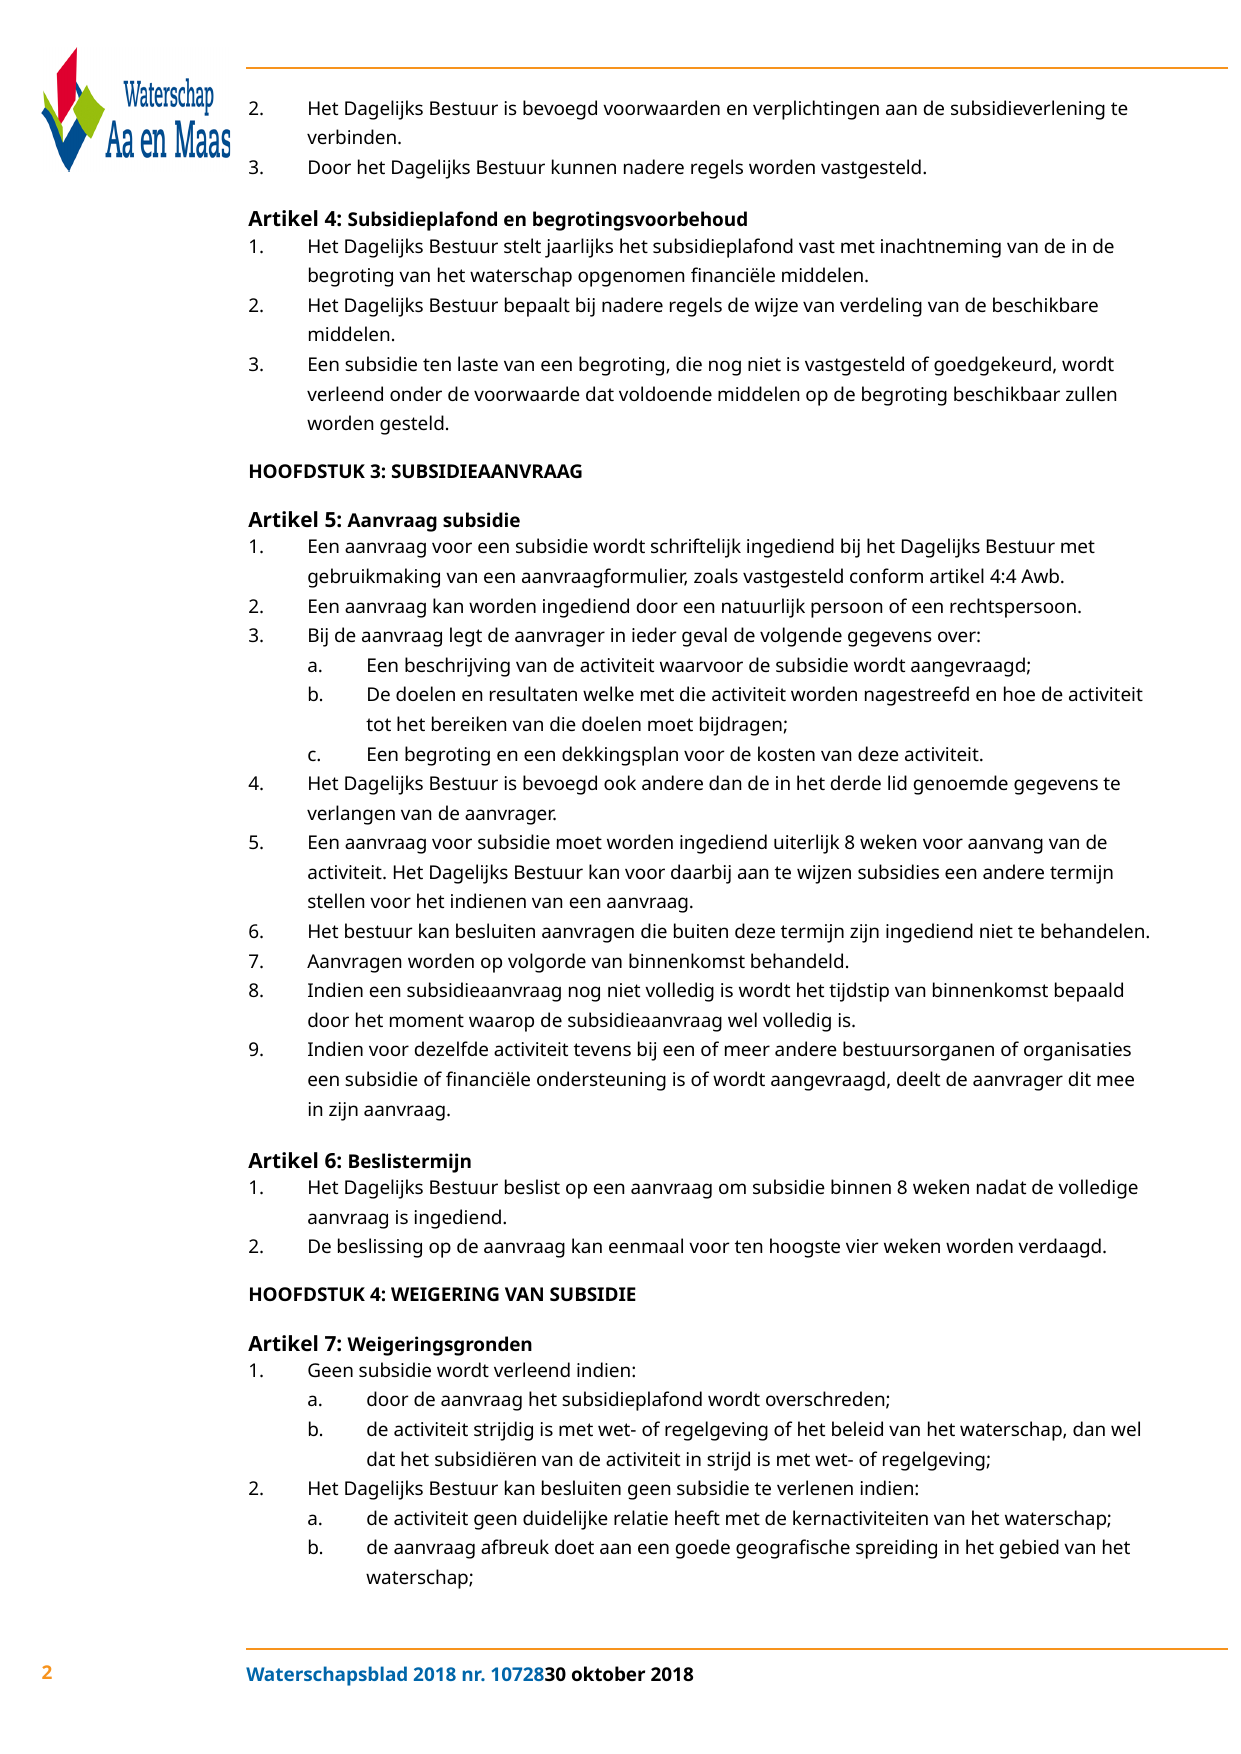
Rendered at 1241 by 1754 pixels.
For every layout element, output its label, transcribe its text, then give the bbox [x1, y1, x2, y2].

list Een subsidie ten laste van een begroting, die nog niet is vastgesteld of goedgekeurd, wordt verleend onder de voorwaarde dat voldoende middelen op de begroting beschikbaar zullen worden gesteld. [248, 351, 1152, 436]
list Het Dagelijks Bestuur stelt jaarlijks het subsidieplafond vast met inachtneming van de in de begroting van het waterschap opgenomen financiële middelen. [248, 233, 1152, 288]
list Het Dagelijks Bestuur kan besluiten geen subsidie te verlenen indien: [248, 1475, 1152, 1501]
list door de aanvraag het subsidieplafond wordt overschreden; [307, 1387, 1152, 1412]
list Het Dagelijks Bestuur is bevoegd ook andere dan de in het derde lid genoemde gegevens te verlangen van de aanvrager. [248, 770, 1152, 826]
text Artikel 6: Beslistermijn [248, 1146, 1152, 1174]
list Een aanvraag voor een subsidie wordt schriftelijk ingediend bij het Dagelijks Bestuur met gebruikmaking van een aanvraagformulier, zoals vastgesteld conform artikel 4:4 Awb. [248, 534, 1152, 589]
text Artikel 4: Subsidieplafond en begrotingsvoorbehoud [248, 204, 1152, 233]
text Artikel 7: Weigeringsgronden [248, 1329, 1152, 1357]
text HOOFDSTUK 4: WEIGERING VAN SUBSIDIE [248, 1279, 1152, 1308]
text Artikel 5: Aanvraag subsidie [248, 505, 1152, 534]
list Het bestuur kan besluiten aanvragen die buiten deze termijn zijn ingediend niet te behandelen. [248, 918, 1152, 944]
list Een aanvraag kan worden ingediend door een natuurlijk persoon of een rechtspersoon. [248, 593, 1152, 618]
list Indien een subsidieaanvraag nog niet volledig is wordt het tijdstip van binnenkomst bepaald door het moment waarop de subsidieaanvraag wel volledig is. [248, 977, 1152, 1033]
list de aanvraag afbreuk doet aan een goede geografische spreiding in het gebied van het waterschap; [307, 1534, 1152, 1590]
list de activiteit geen duidelijke relatie heeft met de kernactiviteiten van het waterschap; [307, 1505, 1152, 1531]
list De doelen en resultaten welke met die activiteit worden nagestreefd en hoe de activiteit tot het bereiken van die doelen moet bijdragen; [307, 682, 1152, 737]
list Het Dagelijks Bestuur beslist op een aanvraag om subsidie binnen 8 weken nadat de volledige aanvraag is ingediend. [248, 1174, 1152, 1230]
list Het Dagelijks Bestuur bepaalt bij nadere regels de wijze van verdeling van de beschikbare middelen. [248, 292, 1152, 347]
list De beslissing op de aanvraag kan eenmaal voor ten hoogste vier weken worden verdaagd. [248, 1234, 1152, 1259]
list Geen subsidie wordt verleend indien: [248, 1357, 1152, 1383]
list Een begroting en een dekkingsplan voor de kosten van deze activiteit. [307, 741, 1152, 766]
list Een aanvraag voor subsidie moet worden ingediend uiterlijk 8 weken voor aanvang van de activiteit. Het Dagelijks Bestuur kan voor daarbij aan te wijzen subsidies een andere termijn stellen voor het indienen van een aanvraag. [248, 829, 1152, 914]
list Door het Dagelijks Bestuur kunnen nadere regels worden vastgesteld. [248, 154, 1152, 180]
list Aanvragen worden op volgorde van binnenkomst behandeld. [248, 948, 1152, 973]
list de activiteit strijdig is met wet- of regelgeving of het beleid van het waterschap, dan wel dat het subsidiëren van de activiteit in strijd is met wet- of regelgeving; [307, 1416, 1152, 1472]
list Een beschrijving van de activiteit waarvoor de subsidie wordt aangevraagd; [307, 652, 1152, 678]
text HOOFDSTUK 3: SUBSIDIEAANVRAAG [248, 456, 1152, 484]
list Het Dagelijks Bestuur is bevoegd voorwaarden en verplichtingen aan de subsidieverlening te verbinden. [248, 95, 1152, 150]
list Bij de aanvraag legt de aanvrager in ieder geval de volgende gegevens over: [248, 622, 1152, 648]
list Indien voor dezelfde activiteit tevens bij een of meer andere bestuursorganen of organisaties een subsidie of financiële ondersteuning is of wordt aangevraagd, deelt de aanvrager dit mee in zijn aanvraag. [248, 1037, 1152, 1121]
picture [41, 47, 231, 172]
